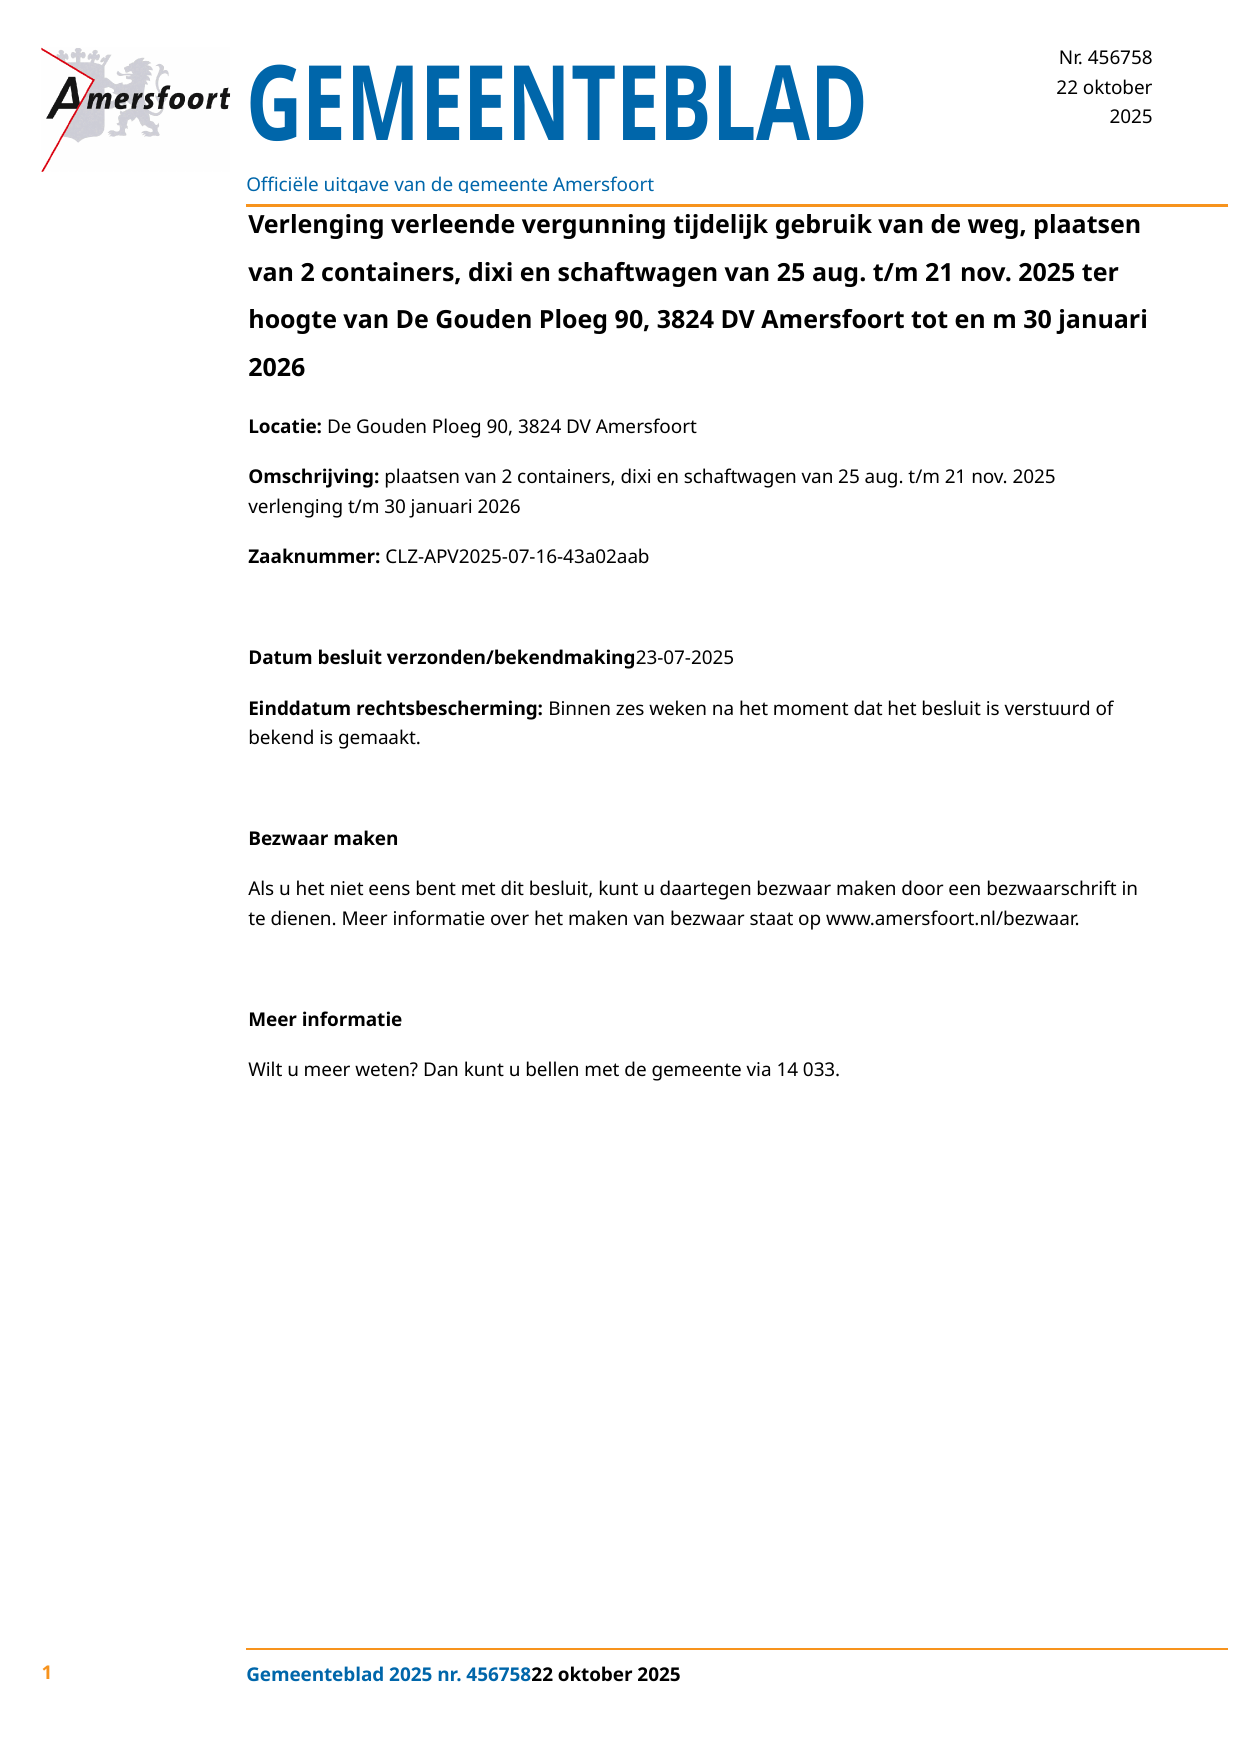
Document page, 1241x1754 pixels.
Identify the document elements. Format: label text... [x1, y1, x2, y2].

text Bezwaar maken [248, 825, 1152, 851]
text Datum besluit verzonden/bekendmaking23-07-2025 [248, 644, 1152, 670]
text Locatie: De Gouden Ploeg 90, 3824 DV Amersfoort [248, 413, 1152, 439]
text Einddatum rechtsbescherming: Binnen zes weken na het moment dat het besluit is verstuurd of bekend is gemaakt. [248, 695, 1152, 750]
text Zaaknummer: CLZ-APV2025-07-16-43a02aab [248, 543, 1152, 569]
text Omschrijving: plaatsen van 2 containers, dixi en schaftwagen van 25 aug. t/m 21 nov. 2025 verlenging t/m 30 januari 2026 [248, 463, 1152, 519]
picture [41, 47, 231, 172]
text Meer informatie [248, 1006, 1152, 1032]
text Verlenging verleende vergunning tijdelijk gebruik van de weg, plaatsen van 2 containers, dixi en schaftwagen van 25 aug. t/m 21 nov. 2025 ter hoogte van De Gouden Ploeg 90, 3824 DV Amersfoort tot en m 30 januari 2026 [248, 207, 1152, 384]
text Als u het niet eens bent met dit besluit, kunt u daartegen bezwaar maken door een bezwaarschrift in te dienen. Meer informatie over het maken van bezwaar staat op www.amersfoort.nl/bezwaar. [248, 876, 1152, 931]
text Wilt u meer weten? Dan kunt u bellen met de gemeente via 14 033. [248, 1056, 1152, 1082]
